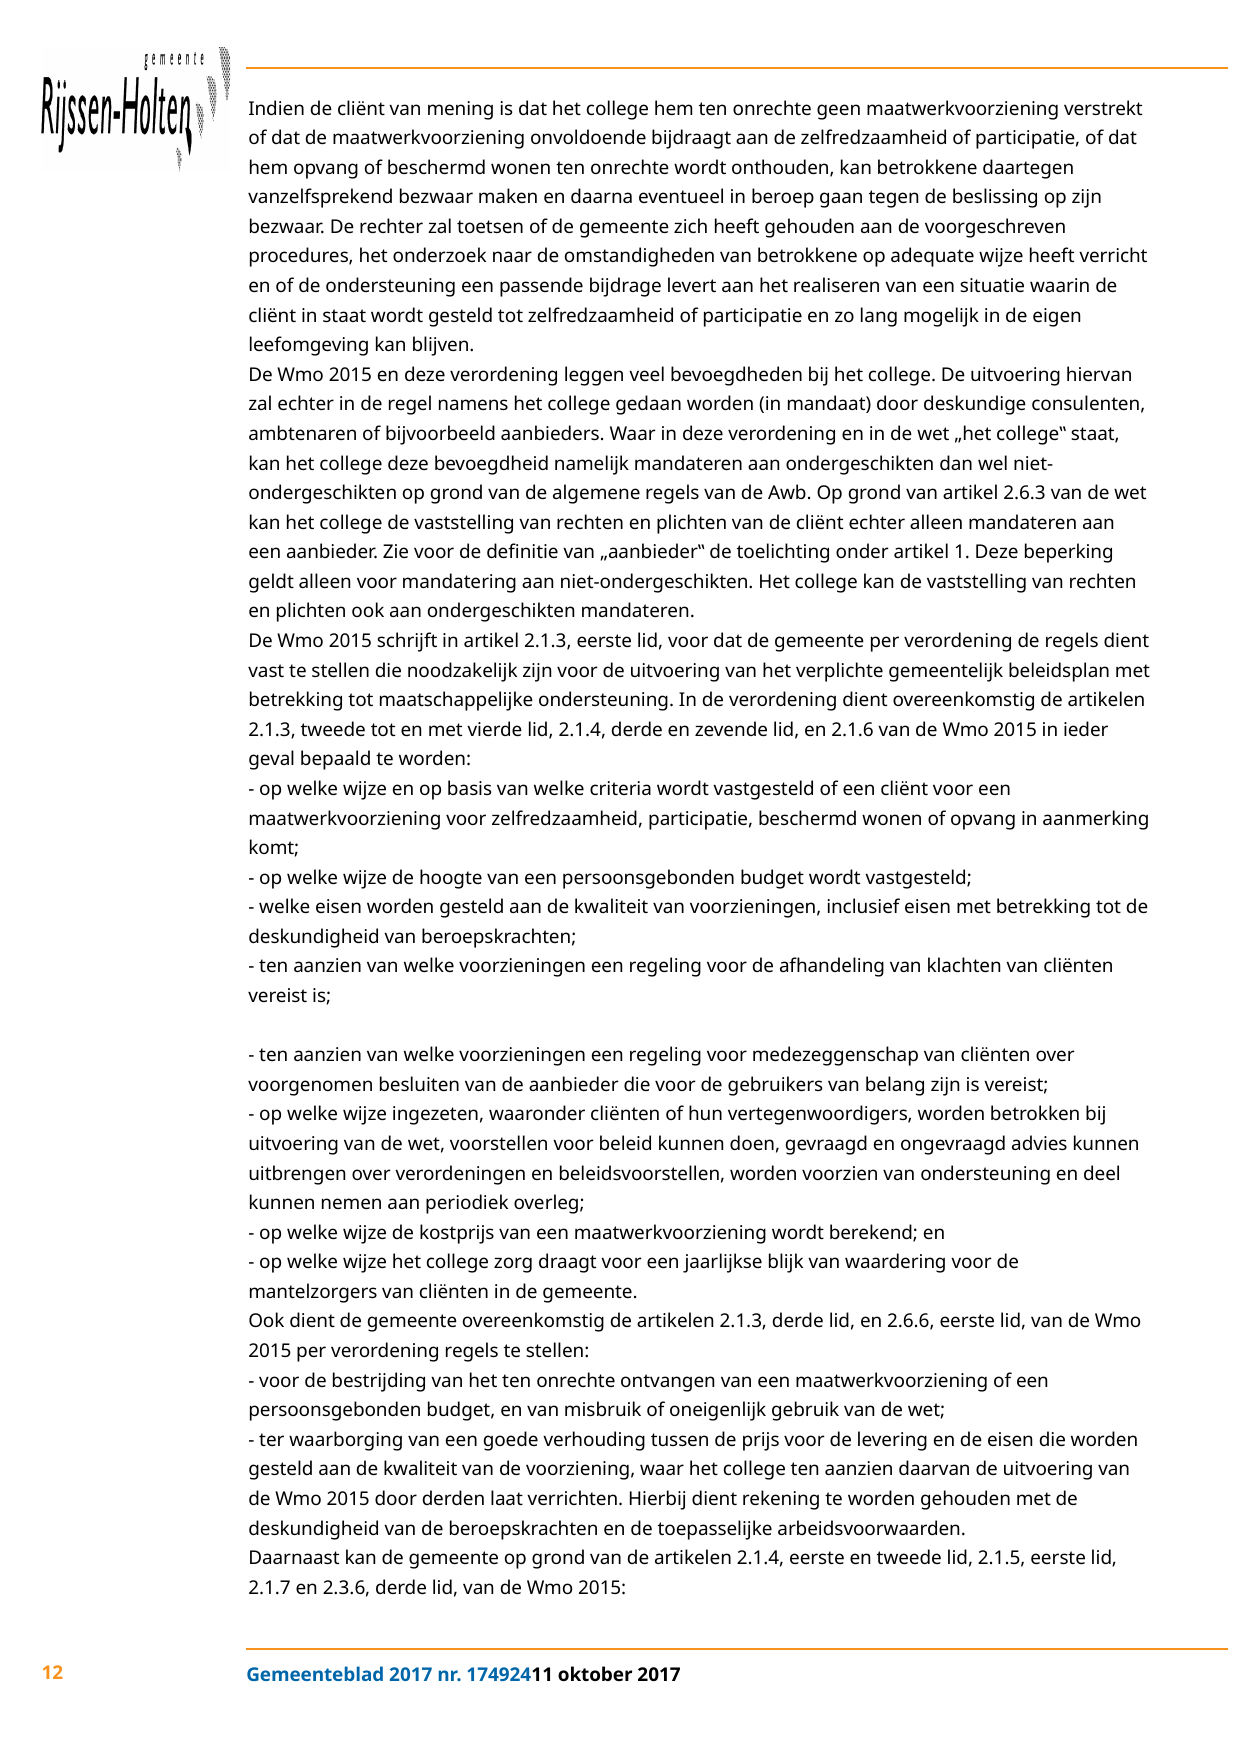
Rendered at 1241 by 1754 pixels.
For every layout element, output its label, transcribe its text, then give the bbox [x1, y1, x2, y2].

text - op welke wijze de hoogte van een persoonsgebonden budget wordt vastgesteld; [248, 864, 1152, 890]
text Ook dient de gemeente overeenkomstig de artikelen 2.1.3, derde lid, en 2.6.6, eerste lid, van de Wmo 2015 per verordening regels te stellen: [248, 1308, 1152, 1363]
text De Wmo 2015 schrijft in artikel 2.1.3, eerste lid, voor dat de gemeente per verordening de regels dient vast te stellen die noodzakelijk zijn voor de uitvoering van het verplichte gemeentelijk beleidsplan met betrekking tot maatschappelijke ondersteuning. In de verordening dient overeenkomstig de artikelen 2.1.3, tweede tot en met vierde lid, 2.1.4, derde en zevende lid, en 2.1.6 van de Wmo 2015 in ieder geval bepaald te worden: [248, 627, 1152, 771]
text De Wmo 2015 en deze verordening leggen veel bevoegdheden bij het college. De uitvoering hiervan zal echter in de regel namens het college gedaan worden (in mandaat) door deskundige consulenten, ambtenaren of bijvoorbeeld aanbieders. Waar in deze verordening en in de wet „het college‟ staat, kan het college deze bevoegdheid namelijk mandateren aan ondergeschikten dan wel niet-ondergeschikten op grond van de algemene regels van de Awb. Op grond van artikel 2.6.3 van de wet kan het college de vaststelling van rechten en plichten van de cliënt echter alleen mandateren aan een aanbieder. Zie voor de definitie van „aanbieder‟ de toelichting onder artikel 1. Deze beperking geldt alleen voor mandatering aan niet-ondergeschikten. Het college kan de vaststelling van rechten en plichten ook aan ondergeschikten mandateren. [248, 361, 1152, 623]
text - ten aanzien van welke voorzieningen een regeling voor de afhandeling van klachten van cliënten vereist is; [248, 953, 1152, 1008]
text - op welke wijze de kostprijs van een maatwerkvoorziening wordt berekend; en [248, 1219, 1152, 1245]
text - welke eisen worden gesteld aan de kwaliteit van voorzieningen, inclusief eisen met betrekking tot de deskundigheid van beroepskrachten; [248, 893, 1152, 949]
text - op welke wijze ingezeten, waaronder cliënten of hun vertegenwoordigers, worden betrokken bij uitvoering van de wet, voorstellen voor beleid kunnen doen, gevraagd en ongevraagd advies kunnen uitbrengen over verordeningen en beleidsvoorstellen, worden voorzien van ondersteuning en deel kunnen nemen aan periodiek overleg; [248, 1101, 1152, 1215]
text Daarnaast kan de gemeente op grond van de artikelen 2.1.4, eerste en tweede lid, 2.1.5, eerste lid, 2.1.7 en 2.3.6, derde lid, van de Wmo 2015: [248, 1544, 1152, 1600]
text - ten aanzien van welke voorzieningen een regeling voor medezeggenschap van cliënten over voorgenomen besluiten van de aanbieder die voor de gebruikers van belang zijn is vereist; [248, 1041, 1152, 1097]
text - op welke wijze het college zorg draagt voor een jaarlijkse blijk van waardering voor de mantelzorgers van cliënten in de gemeente. [248, 1248, 1152, 1304]
text - ter waarborging van een goede verhouding tussen de prijs voor de levering en de eisen die worden gesteld aan de kwaliteit van de voorziening, waar het college ten aanzien daarvan de uitvoering van de Wmo 2015 door derden laat verrichten. Hierbij dient rekening te worden gehouden met de deskundigheid van de beroepskrachten en de toepasselijke arbeidsvoorwaarden. [248, 1426, 1152, 1541]
text Indien de cliënt van mening is dat het college hem ten onrechte geen maatwerkvoorziening verstrekt of dat de maatwerkvoorziening onvoldoende bijdraagt aan de zelfredzaamheid of participatie, of dat hem opvang of beschermd wonen ten onrechte wordt onthouden, kan betrokkene daartegen vanzelfsprekend bezwaar maken en daarna eventueel in beroep gaan tegen de beslissing op zijn bezwaar. De rechter zal toetsen of de gemeente zich heeft gehouden aan de voorgeschreven procedures, het onderzoek naar de omstandigheden van betrokkene op adequate wijze heeft verricht en of de ondersteuning een passende bijdrage levert aan het realiseren van een situatie waarin de cliënt in staat wordt gesteld tot zelfredzaamheid of participatie en zo lang mogelijk in de eigen leefomgeving kan blijven. [248, 95, 1152, 357]
picture [41, 47, 231, 172]
text - voor de bestrijding van het ten onrechte ontvangen van een maatwerkvoorziening of een persoonsgebonden budget, en van misbruik of oneigenlijk gebruik van de wet; [248, 1367, 1152, 1422]
text - op welke wijze en op basis van welke criteria wordt vastgesteld of een cliënt voor een maatwerkvoorziening voor zelfredzaamheid, participatie, beschermd wonen of opvang in aanmerking komt; [248, 775, 1152, 860]
